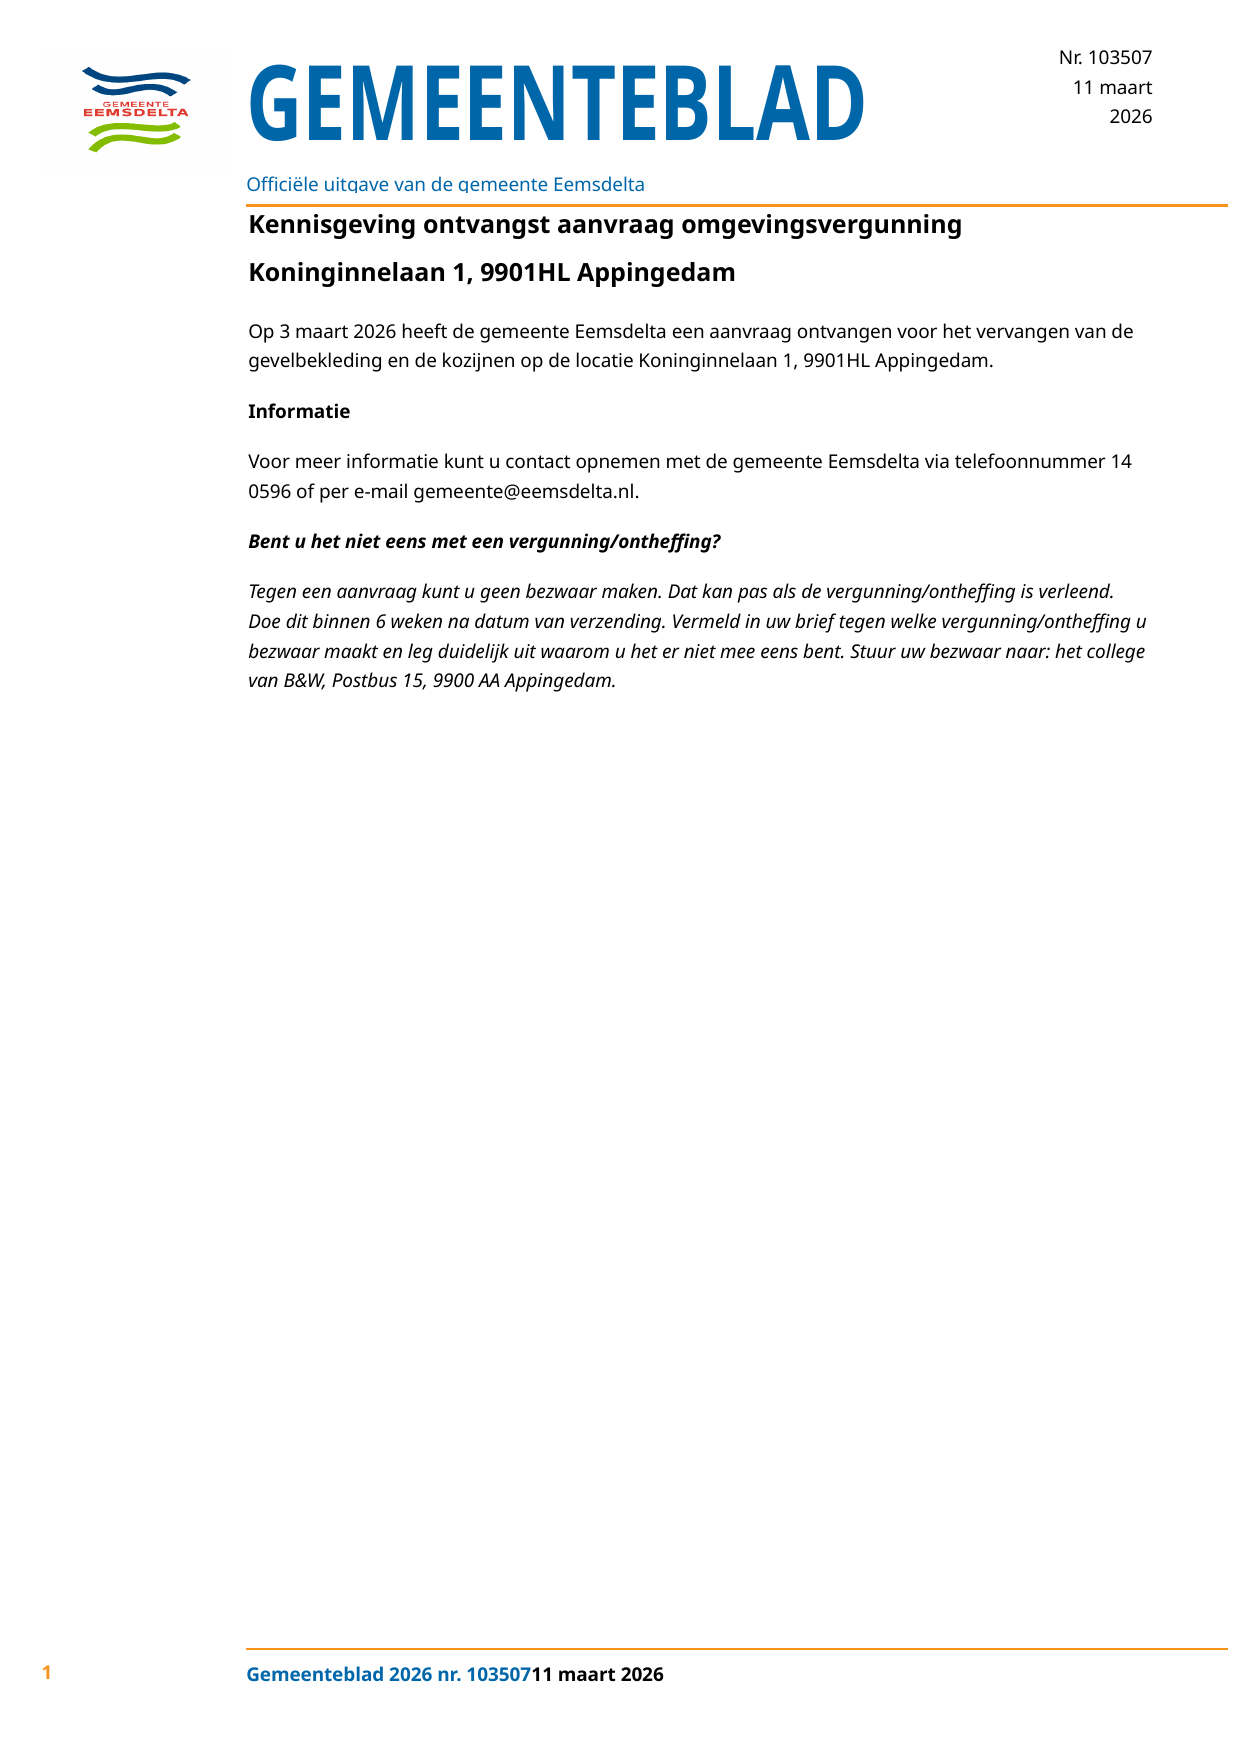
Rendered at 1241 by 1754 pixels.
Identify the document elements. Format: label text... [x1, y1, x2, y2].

text Tegen een aanvraag kunt u geen bezwaar maken. Dat kan pas als de vergunning/ontheffing is verleend. Doe dit binnen 6 weken na datum van verzending. Vermeld in uw brief tegen welke vergunning/ontheffing u bezwaar maakt en leg duidelijk uit waarom u het er niet mee eens bent. Stuur uw bezwaar naar: het college van B&W, Postbus 15, 9900 AA Appingedam. [248, 579, 1152, 693]
text Kennisgeving ontvangst aanvraag omgevingsvergunning Koninginnelaan 1, 9901HL Appingedam [248, 207, 1152, 288]
text Informatie [248, 398, 1152, 424]
text Op 3 maart 2026 heeft de gemeente Eemsdelta een aanvraag ontvangen voor het vervangen van de gevelbekleding en de kozijnen op de locatie Koninginnelaan 1, 9901HL Appingedam. [248, 318, 1152, 373]
text Voor meer informatie kunt u contact opnemen met de gemeente Eemsdelta via telefoonnummer 14 0596 of per e-mail gemeente@eemsdelta.nl. [248, 448, 1152, 504]
text Bent u het niet eens met een vergunning/ontheffing? [248, 528, 1152, 554]
picture [41, 47, 231, 172]
